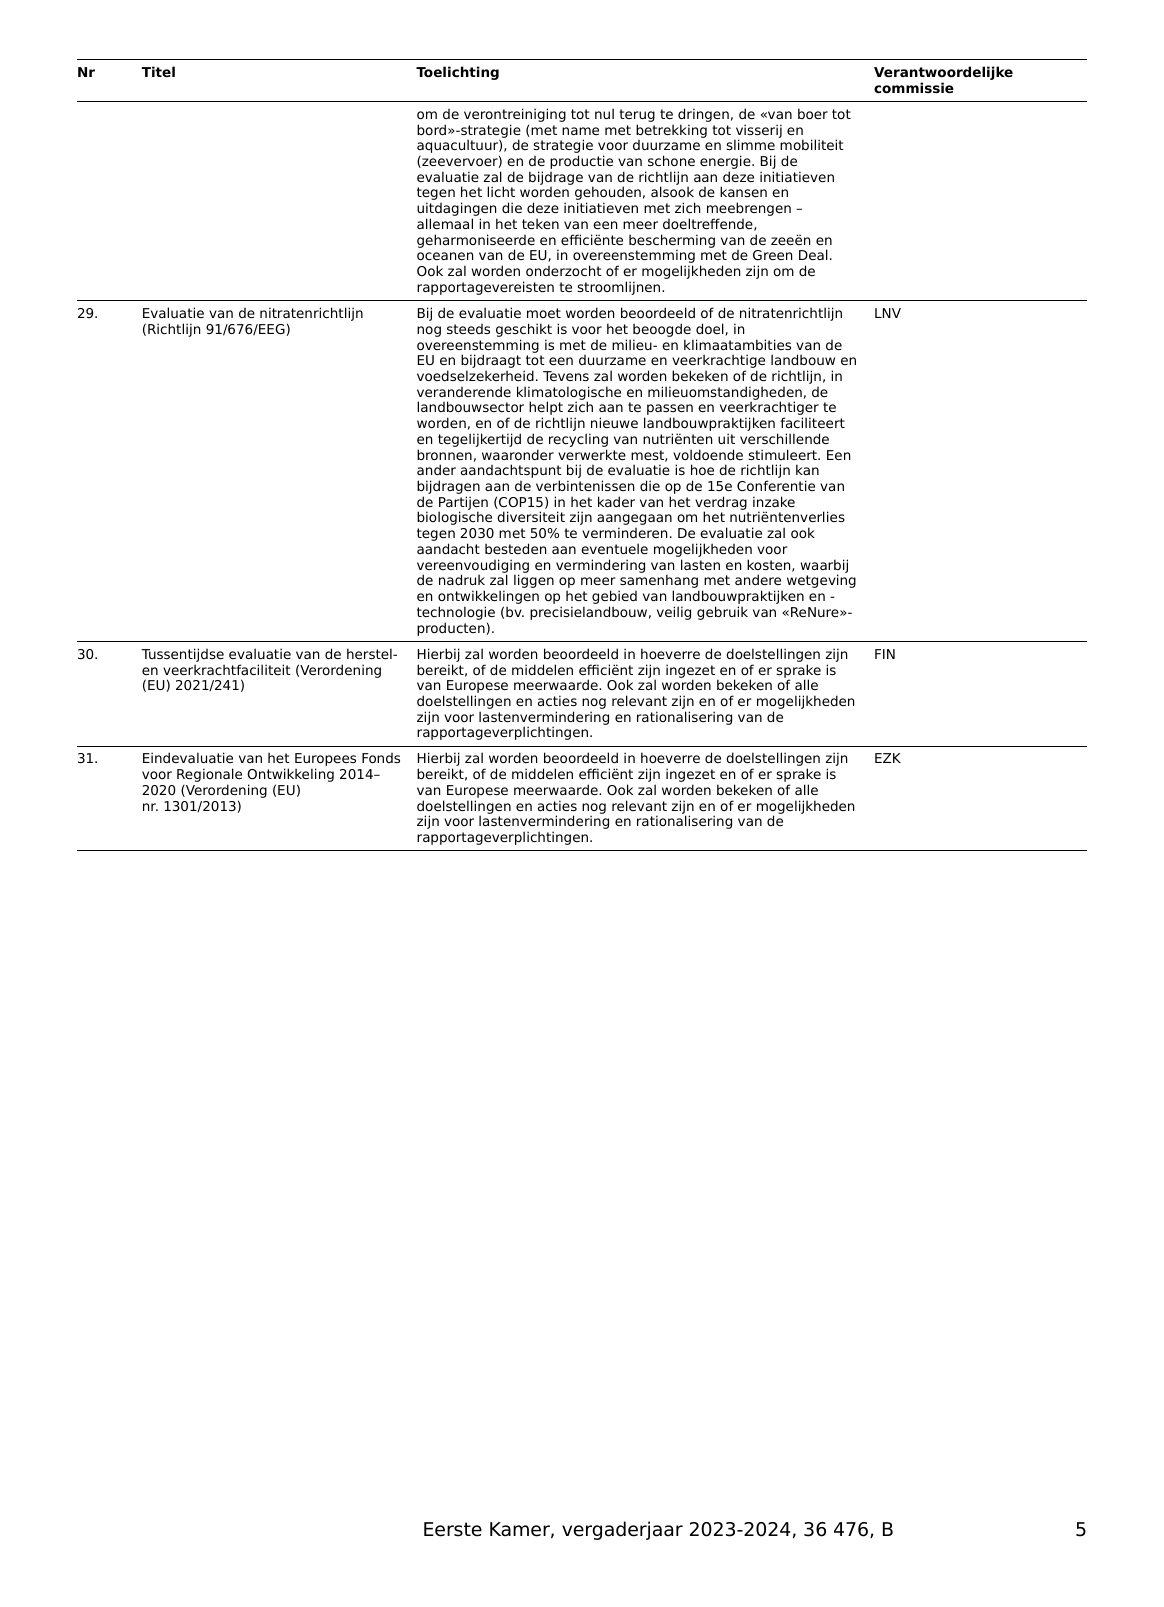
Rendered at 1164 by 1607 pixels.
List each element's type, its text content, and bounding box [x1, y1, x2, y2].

table_cell [868, 102, 1087, 300]
table_cell Tussentijdse evaluatie van de herstel- en veerkrachtfaciliteit (Verordening (EU) 2021/241) [136, 642, 410, 746]
table_cell [77, 102, 136, 300]
table_header Toelichting [410, 60, 868, 101]
table_cell Bij de evaluatie moet worden beoordeeld of de nitratenrichtlijn nog steeds geschikt is voor het beoogde doel, in overeenstemming is met de milieu- en klimaatambities van de EU en bijdraagt tot een duurzame en veerkrachtige landbouw en voedselzekerheid. Tevens zal worden bekeken of de richtlijn, in veranderende klimatologische en milieuomstandigheden, de landbouwsector helpt zich aan te passen en veerkrachtiger te worden, en of de richtlijn nieuwe landbouwpraktijken faciliteert en tegelijkertijd de recycling van nutriënten uit verschillende bronnen, waaronder verwerkte mest, voldoende stimuleert. Een ander aandachtspunt bij de evaluatie is hoe de richtlijn kan bijdragen aan de verbintenissen die op de 15e Conferentie van de Partijen (COP15) in het kader van het verdrag inzake biologische diversiteit zijn aangegaan om het nutriëntenverlies tegen 2030 met 50% te verminderen. De evaluatie zal ook aandacht besteden aan eventuele mogelijkheden voor vereenvoudiging en vermindering van lasten en kosten, waarbij de nadruk zal liggen op meer samenhang met andere wetgeving en ontwikkelingen op het gebied van landbouwpraktijken en -technologie (bv. precisielandbouw, veilig gebruik van «ReNure»-producten). [410, 301, 868, 641]
table_cell [136, 102, 410, 300]
table_cell LNV [868, 301, 1087, 641]
table_cell Hierbij zal worden beoordeeld in hoeverre de doelstellingen zijn bereikt, of de middelen efficiënt zijn ingezet en of er sprake is van Europese meerwaarde. Ook zal worden bekeken of alle doelstellingen en acties nog relevant zijn en of er mogelijkheden zijn voor lastenvermindering en rationalisering van de rapportageverplichtingen. [410, 747, 868, 850]
table_cell EZK [868, 747, 1087, 850]
table_cell Eindevaluatie van het Europees Fonds voor Regionale Ontwikkeling 2014–2020 (Verordening (EU) nr. 1301/2013) [136, 747, 410, 850]
table_cell 29. [77, 301, 136, 641]
table_header Verantwoordelijke commissie [868, 60, 1087, 101]
table_cell Hierbij zal worden beoordeeld in hoeverre de doelstellingen zijn bereikt, of de middelen efficiënt zijn ingezet en of er sprake is van Europese meerwaarde. Ook zal worden bekeken of alle doelstellingen en acties nog relevant zijn en of er mogelijkheden zijn voor lastenvermindering en rationalisering van de rapportageverplichtingen. [410, 642, 868, 746]
table_cell FIN [868, 642, 1087, 746]
table_header Nr [77, 60, 136, 101]
table_cell Evaluatie van de nitratenrichtlijn (Richtlijn 91/676/EEG) [136, 301, 410, 641]
table_cell 31. [77, 747, 136, 850]
table_cell 30. [77, 642, 136, 746]
table_header Titel [136, 60, 410, 101]
table_cell om de verontreiniging tot nul terug te dringen, de «van boer tot bord»-strategie (met name met betrekking tot visserij en aquacultuur), de strategie voor duurzame en slimme mobiliteit (zeevervoer) en de productie van schone energie. Bij de evaluatie zal de bijdrage van de richtlijn aan deze initiatieven tegen het licht worden gehouden, alsook de kansen en uitdagingen die deze initiatieven met zich meebrengen – allemaal in het teken van een meer doeltreffende, geharmoniseerde en efficiënte bescherming van de zeeën en oceanen van de EU, in overeenstemming met de Green Deal. Ook zal worden onderzocht of er mogelijkheden zijn om de rapportagevereisten te stroomlijnen. [410, 102, 868, 300]
